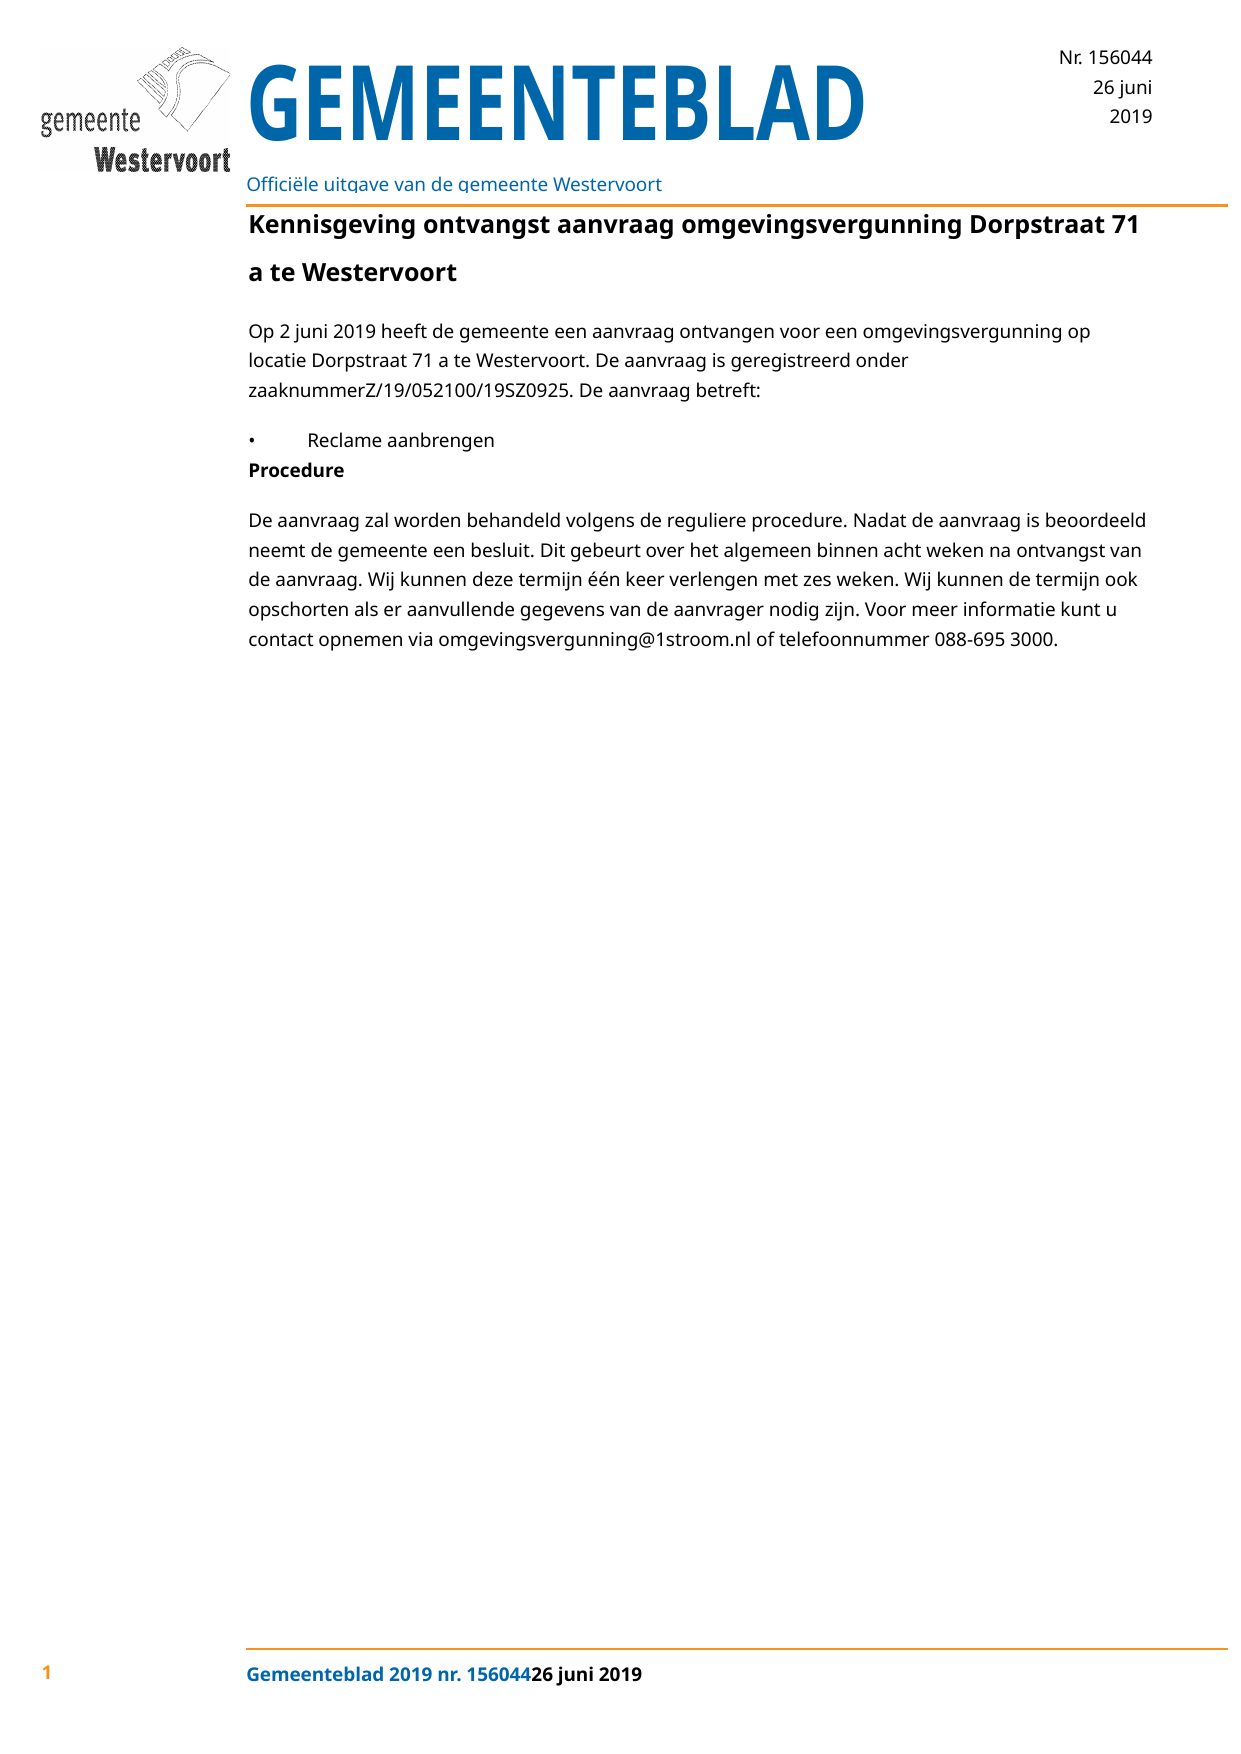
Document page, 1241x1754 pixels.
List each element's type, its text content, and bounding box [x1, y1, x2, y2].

text De aanvraag zal worden behandeld volgens de reguliere procedure. Nadat de aanvraag is beoordeeld neemt de gemeente een besluit. Dit gebeurt over het algemeen binnen acht weken na ontvangst van de aanvraag. Wij kunnen deze termijn één keer verlengen met zes weken. Wij kunnen de termijn ook opschorten als er aanvullende gegevens van de aanvrager nodig zijn. Voor meer informatie kunt u contact opnemen via omgevingsvergunning@1stroom.nl of telefoonnummer 088-695 3000. [248, 507, 1152, 652]
text Op 2 juni 2019 heeft de gemeente een aanvraag ontvangen voor een omgevingsvergunning op locatie Dorpstraat 71 a te Westervoort. De aanvraag is geregistreerd onder zaaknummerZ/19/052100/19SZ0925. De aanvraag betreft: [248, 318, 1152, 403]
list Reclame aanbrengen [248, 427, 1152, 453]
picture [41, 47, 231, 172]
text Kennisgeving ontvangst aanvraag omgevingsvergunning Dorpstraat 71 a te Westervoort [248, 207, 1152, 288]
text Procedure [248, 457, 1152, 483]
